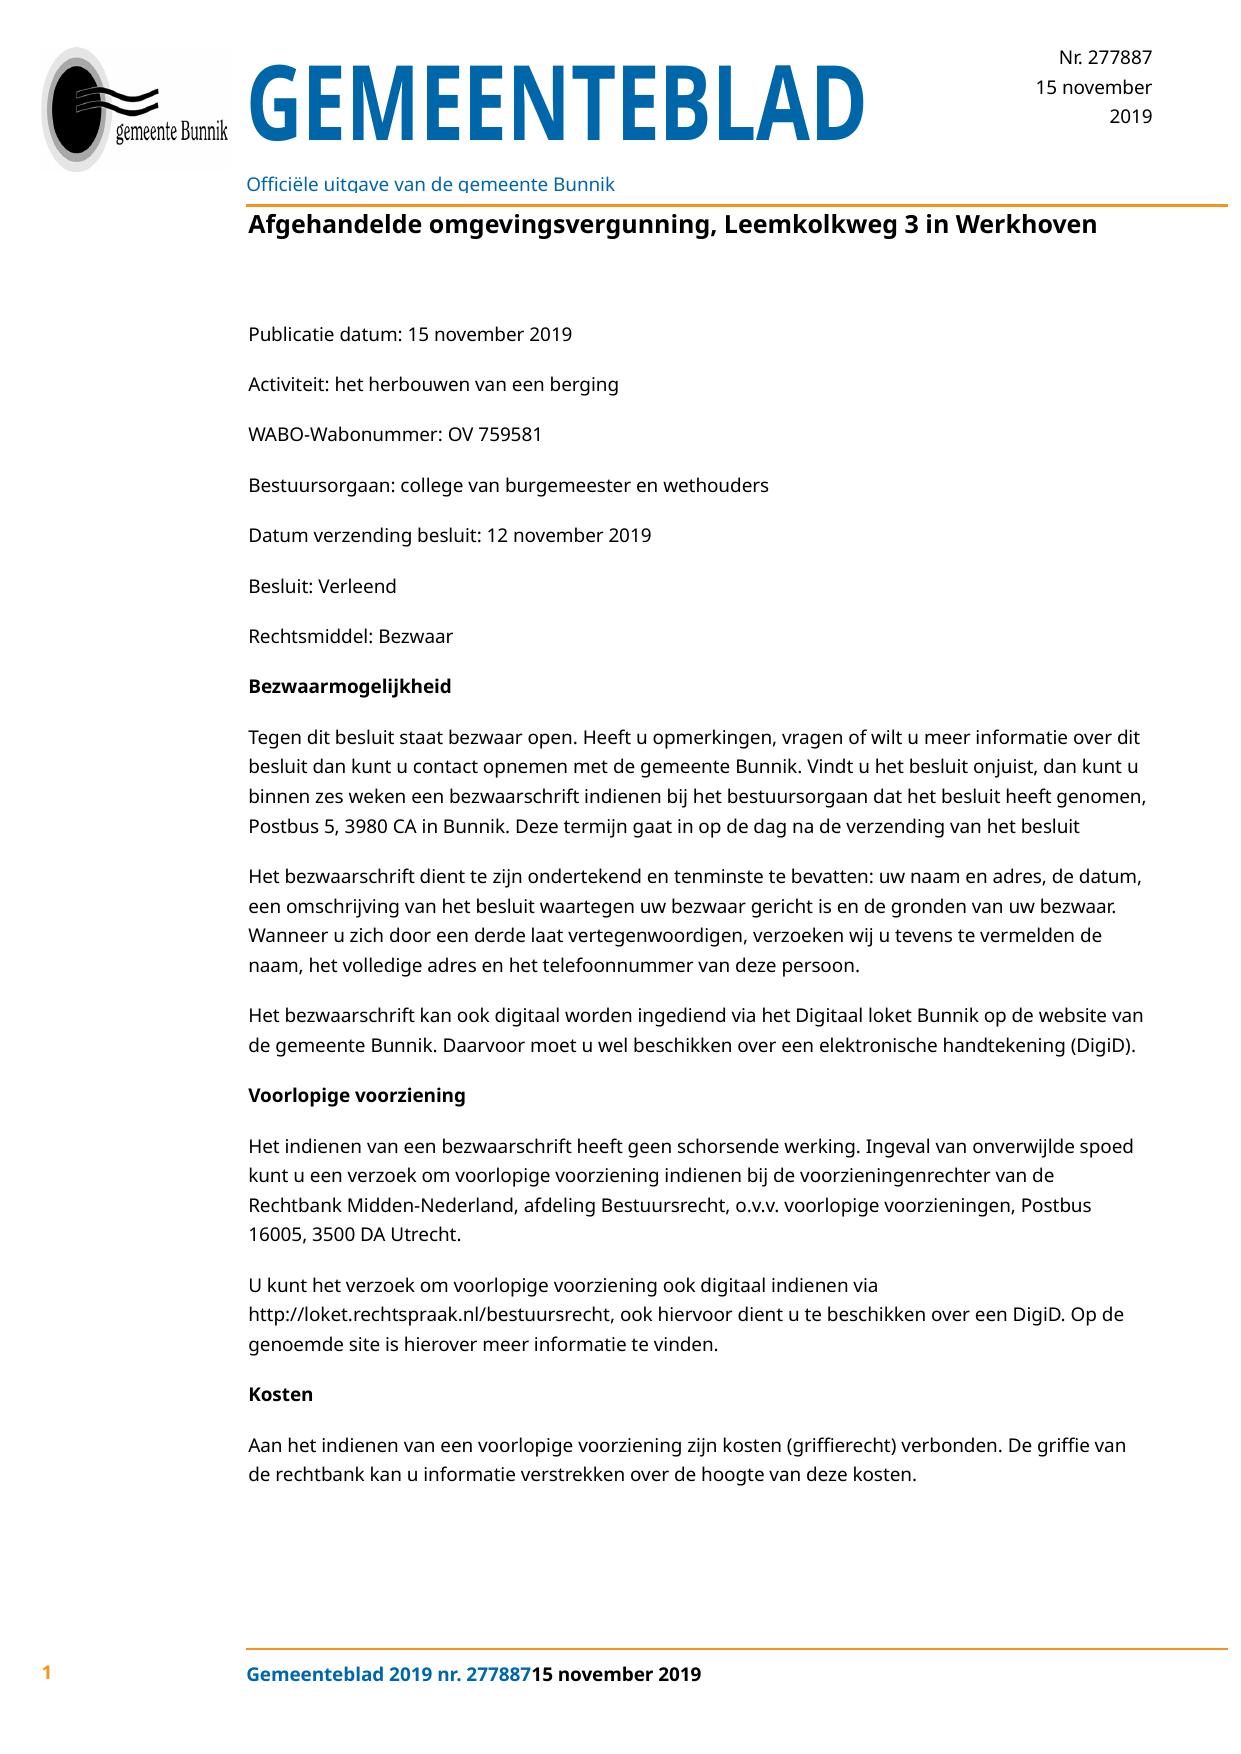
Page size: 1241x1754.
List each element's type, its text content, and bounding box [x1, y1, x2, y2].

text Het indienen van een bezwaarschrift heeft geen schorsende werking. Ingeval van onverwijlde spoed kunt u een verzoek om voorlopige voorziening indienen bij de voorzieningenrechter van de Rechtbank Midden-Nederland, afdeling Bestuursrecht, o.v.v. voorlopige voorzieningen, Postbus 16005, 3500 DA Utrecht. [248, 1133, 1152, 1247]
text Het bezwaarschrift dient te zijn ondertekend en tenminste te bevatten: uw naam en adres, de datum, een omschrijving van het besluit waartegen uw bezwaar gericht is en de gronden van uw bezwaar. Wanneer u zich door een derde laat vertegenwoordigen, verzoeken wij u tevens te vermelden de naam, het volledige adres en het telefoonnummer van deze persoon. [248, 863, 1152, 978]
picture [41, 47, 231, 172]
text Activiteit: het herbouwen van een berging [248, 371, 1152, 397]
text Kosten [248, 1382, 1152, 1407]
text Afgehandelde omgevingsvergunning, Leemkolkweg 3 in Werkhoven [248, 207, 1152, 241]
text Aan het indienen van een voorlopige voorziening zijn kosten (griffierecht) verbonden. De griffie van de rechtbank kan u informatie verstrekken over de hoogte van deze kosten. [248, 1432, 1152, 1487]
text Tegen dit besluit staat bezwaar open. Heeft u opmerkingen, vragen of wilt u meer informatie over dit besluit dan kunt u contact opnemen met de gemeente Bunnik. Vindt u het besluit onjuist, dan kunt u binnen zes weken een bezwaarschrift indienen bij het bestuursorgaan dat het besluit heeft genomen, Postbus 5, 3980 CA in Bunnik. Deze termijn gaat in op de dag na de verzending van het besluit [248, 724, 1152, 838]
text WABO-Wabonummer: OV 759581 [248, 422, 1152, 447]
text Het bezwaarschrift kan ook digitaal worden ingediend via het Digitaal loket Bunnik op de website van de gemeente Bunnik. Daarvoor moet u wel beschikken over een elektronische handtekening (DigiD). [248, 1002, 1152, 1058]
text Besluit: Verleend [248, 573, 1152, 598]
text Publicatie datum: 15 november 2019 [248, 321, 1152, 346]
text Datum verzending besluit: 12 november 2019 [248, 522, 1152, 548]
text Bezwaarmogelijkheid [248, 674, 1152, 699]
text U kunt het verzoek om voorlopige voorziening ook digitaal indienen via http://loket.rechtspraak.nl/bestuursrecht, ook hiervoor dient u te beschikken over een DigiD. Op de genoemde site is hierover meer informatie te vinden. [248, 1272, 1152, 1357]
text Rechtsmiddel: Bezwaar [248, 623, 1152, 649]
text Bestuursorgaan: college van burgemeester en wethouders [248, 472, 1152, 498]
text Voorlopige voorziening [248, 1082, 1152, 1108]
